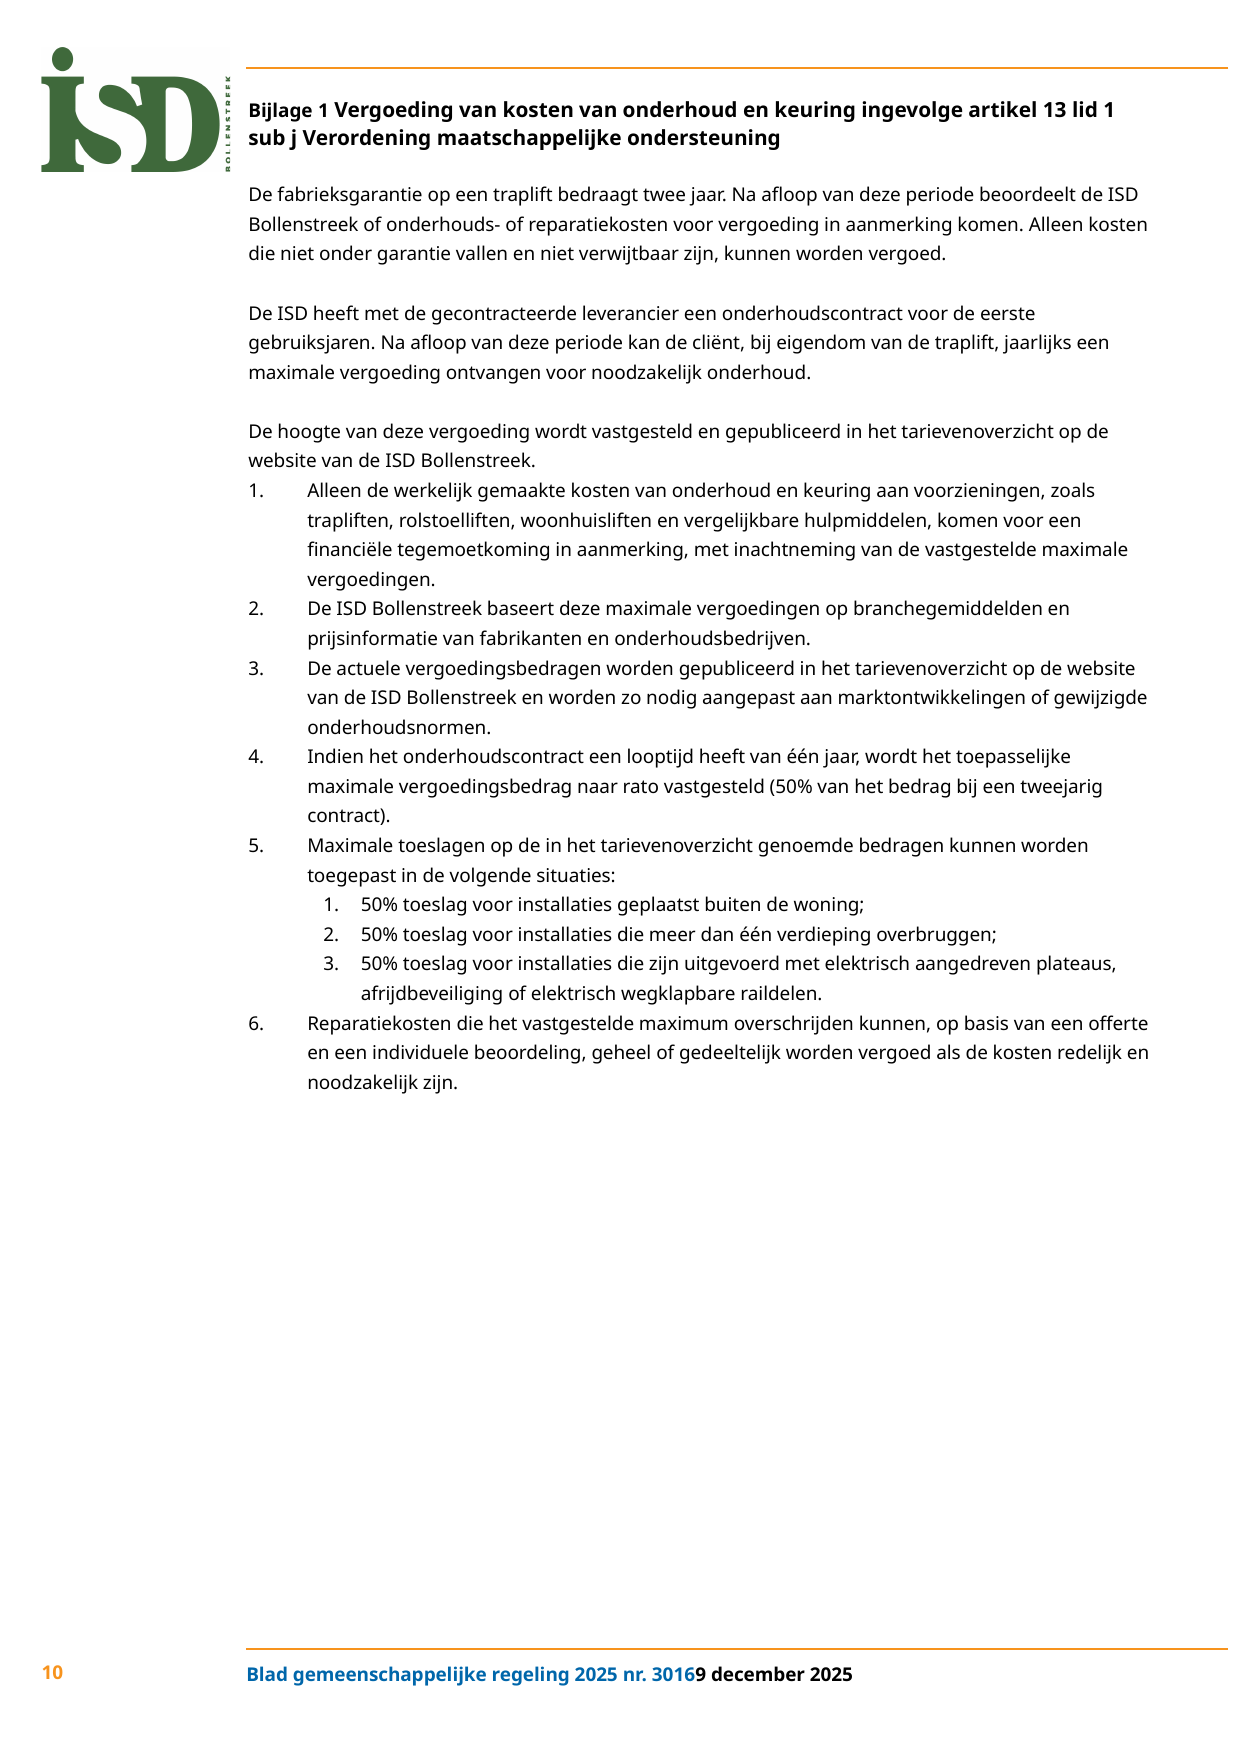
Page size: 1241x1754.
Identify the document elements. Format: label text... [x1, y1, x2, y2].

list Reparatiekosten die het vastgestelde maximum overschrijden kunnen, op basis van een offerte en een individuele beoordeling, geheel of gedeeltelijk worden vergoed als de kosten redelijk en noodzakelijk zijn. [248, 1010, 1152, 1094]
list De ISD Bollenstreek baseert deze maximale vergoedingen op branchegemiddelden en prijsinformatie van fabrikanten en onderhoudsbedrijven. [248, 596, 1152, 651]
list Alleen de werkelijk gemaakte kosten van onderhoud en keuring aan voorzieningen, zoals trapliften, rolstoelliften, woonhuisliften en vergelijkbare hulpmiddelen, komen voor een financiële tegemoetkoming in aanmerking, met inachtneming van de vastgestelde maximale vergoedingen. [248, 477, 1152, 592]
text De ISD heeft met de gecontracteerde leverancier een onderhoudscontract voor de eerste gebruiksjaren. Na afloop van deze periode kan de cliënt, bij eigendom van de traplift, jaarlijks een maximale vergoeding ontvangen voor noodzakelijk onderhoud. [248, 300, 1152, 384]
list 50% toeslag voor installaties die meer dan één verdieping overbruggen; [323, 921, 1152, 947]
list De actuele vergoedingsbedragen worden gepubliceerd in het tarievenoverzicht op de website van de ISD Bollenstreek en worden zo nodig aangepast aan marktontwikkelingen of gewijzigde onderhoudsnormen. [248, 655, 1152, 739]
picture [41, 47, 231, 172]
text De fabrieksgarantie op een traplift bedraagt twee jaar. Na afloop van deze periode beoordeelt de ISD Bollenstreek of onderhouds- of reparatiekosten voor vergoeding in aanmerking komen. Alleen kosten die niet onder garantie vallen en niet verwijtbaar zijn, kunnen worden vergoed. [248, 181, 1152, 266]
text Bijlage 1 Vergoeding van kosten van onderhoud en keuring ingevolge artikel 13 lid 1 sub j Verordening maatschappelijke ondersteuning [248, 95, 1152, 152]
list 50% toeslag voor installaties geplaatst buiten de woning; [323, 891, 1152, 917]
list 50% toeslag voor installaties die zijn uitgevoerd met elektrisch aangedreven plateaus, afrijdbeveiliging of elektrisch wegklapbare raildelen. [323, 951, 1152, 1006]
list Maximale toeslagen op de in het tarievenoverzicht genoemde bedragen kunnen worden toegepast in de volgende situaties: [248, 832, 1152, 887]
list Indien het onderhoudscontract een looptijd heeft van één jaar, wordt het toepasselijke maximale vergoedingsbedrag naar rato vastgesteld (50% van het bedrag bij een tweejarig contract). [248, 743, 1152, 828]
text De hoogte van deze vergoeding wordt vastgesteld en gepubliceerd in het tarievenoverzicht op de website van de ISD Bollenstreek. [248, 418, 1152, 473]
